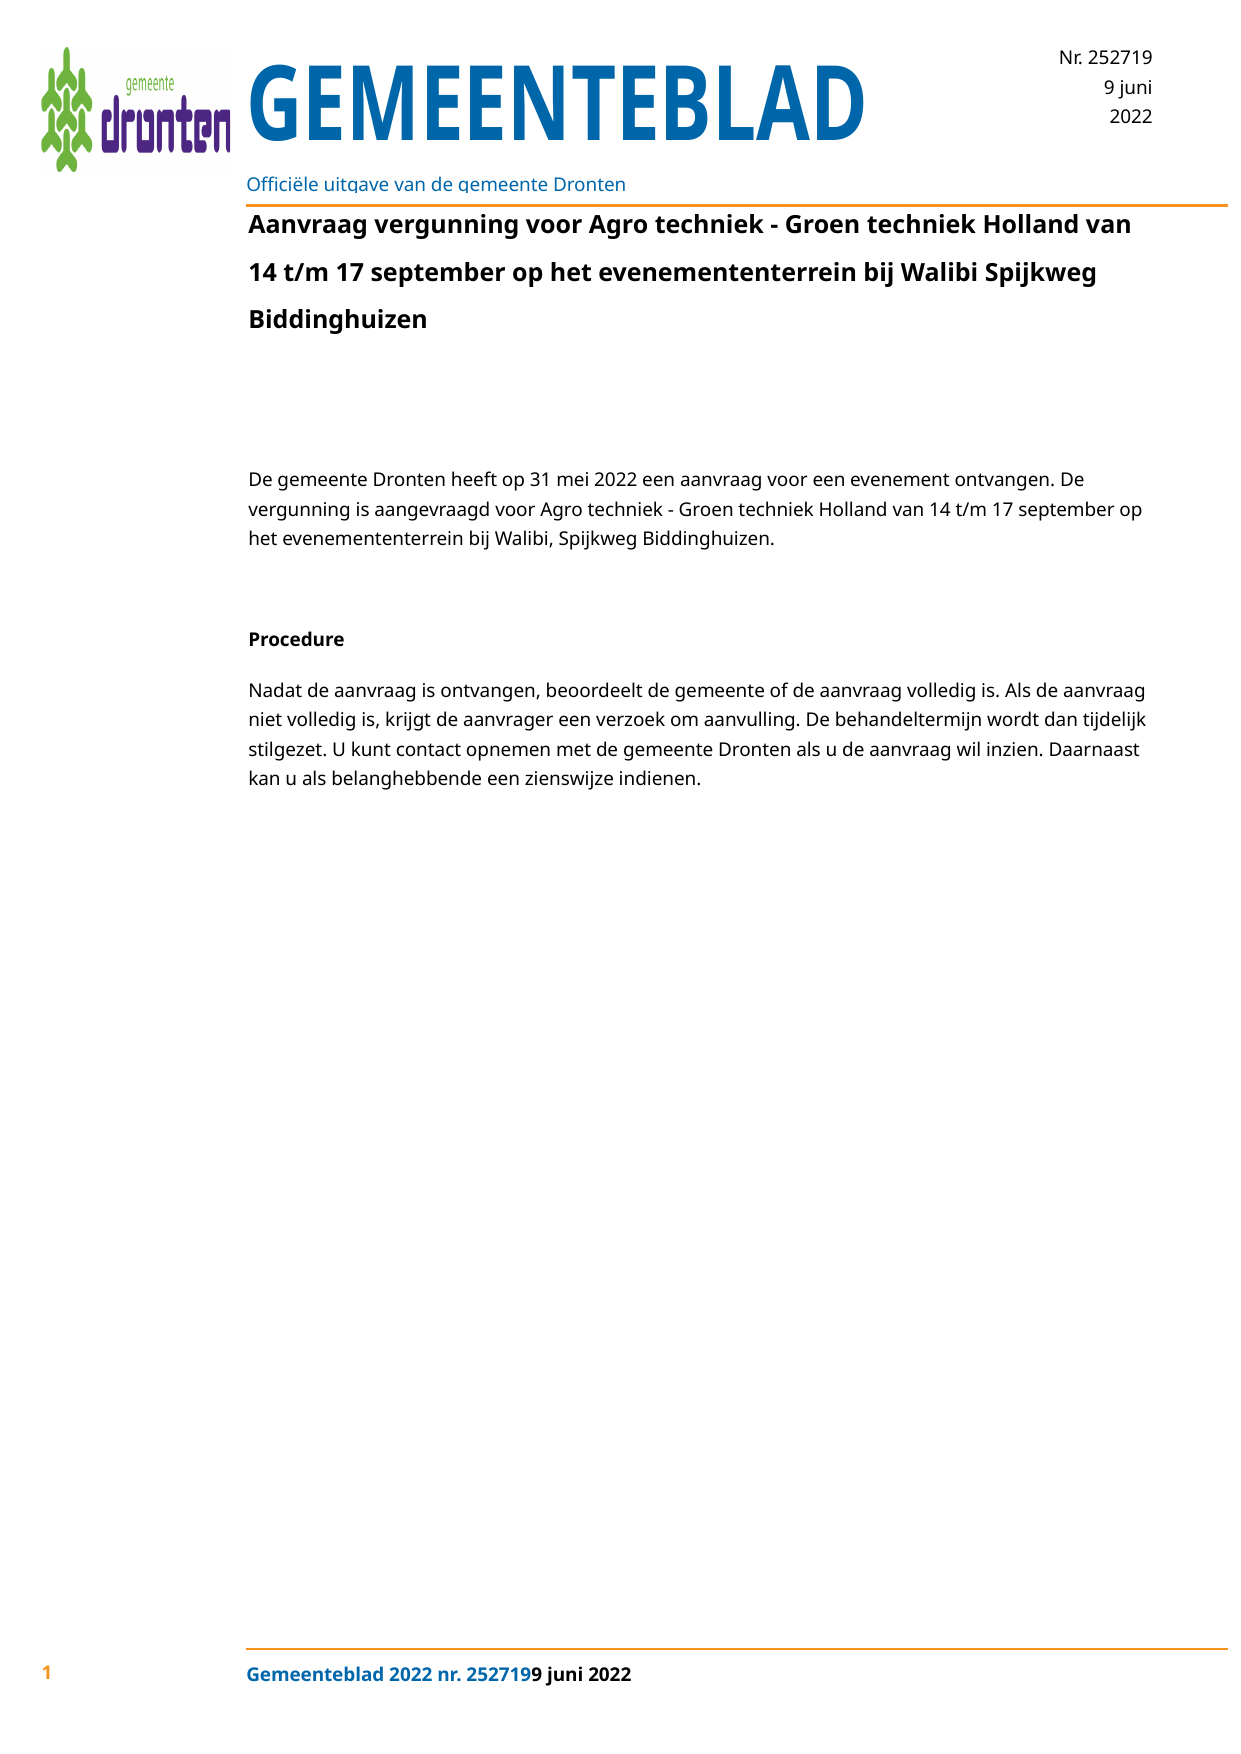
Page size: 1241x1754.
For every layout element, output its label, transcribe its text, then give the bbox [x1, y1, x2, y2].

text Nadat de aanvraag is ontvangen, beoordeelt de gemeente of de aanvraag volledig is. Als de aanvraag niet volledig is, krijgt de aanvrager een verzoek om aanvulling. De behandeltermijn wordt dan tijdelijk stilgezet. U kunt contact opnemen met de gemeente Dronten als u de aanvraag wil inzien. Daarnaast kan u als belanghebbende een zienswijze indienen. [248, 677, 1152, 791]
text De gemeente Dronten heeft op 31 mei 2022 een aanvraag voor een evenement ontvangen. De vergunning is aangevraagd voor Agro techniek - Groen techniek Holland van 14 t/m 17 september op het evenemententerrein bij Walibi, Spijkweg Biddinghuizen. [248, 466, 1152, 551]
picture [41, 47, 231, 172]
text Procedure [248, 626, 1152, 652]
text Aanvraag vergunning voor Agro techniek - Groen techniek Holland van 14 t/m 17 september op het evenemententerrein bij Walibi Spijkweg Biddinghuizen [248, 207, 1152, 336]
